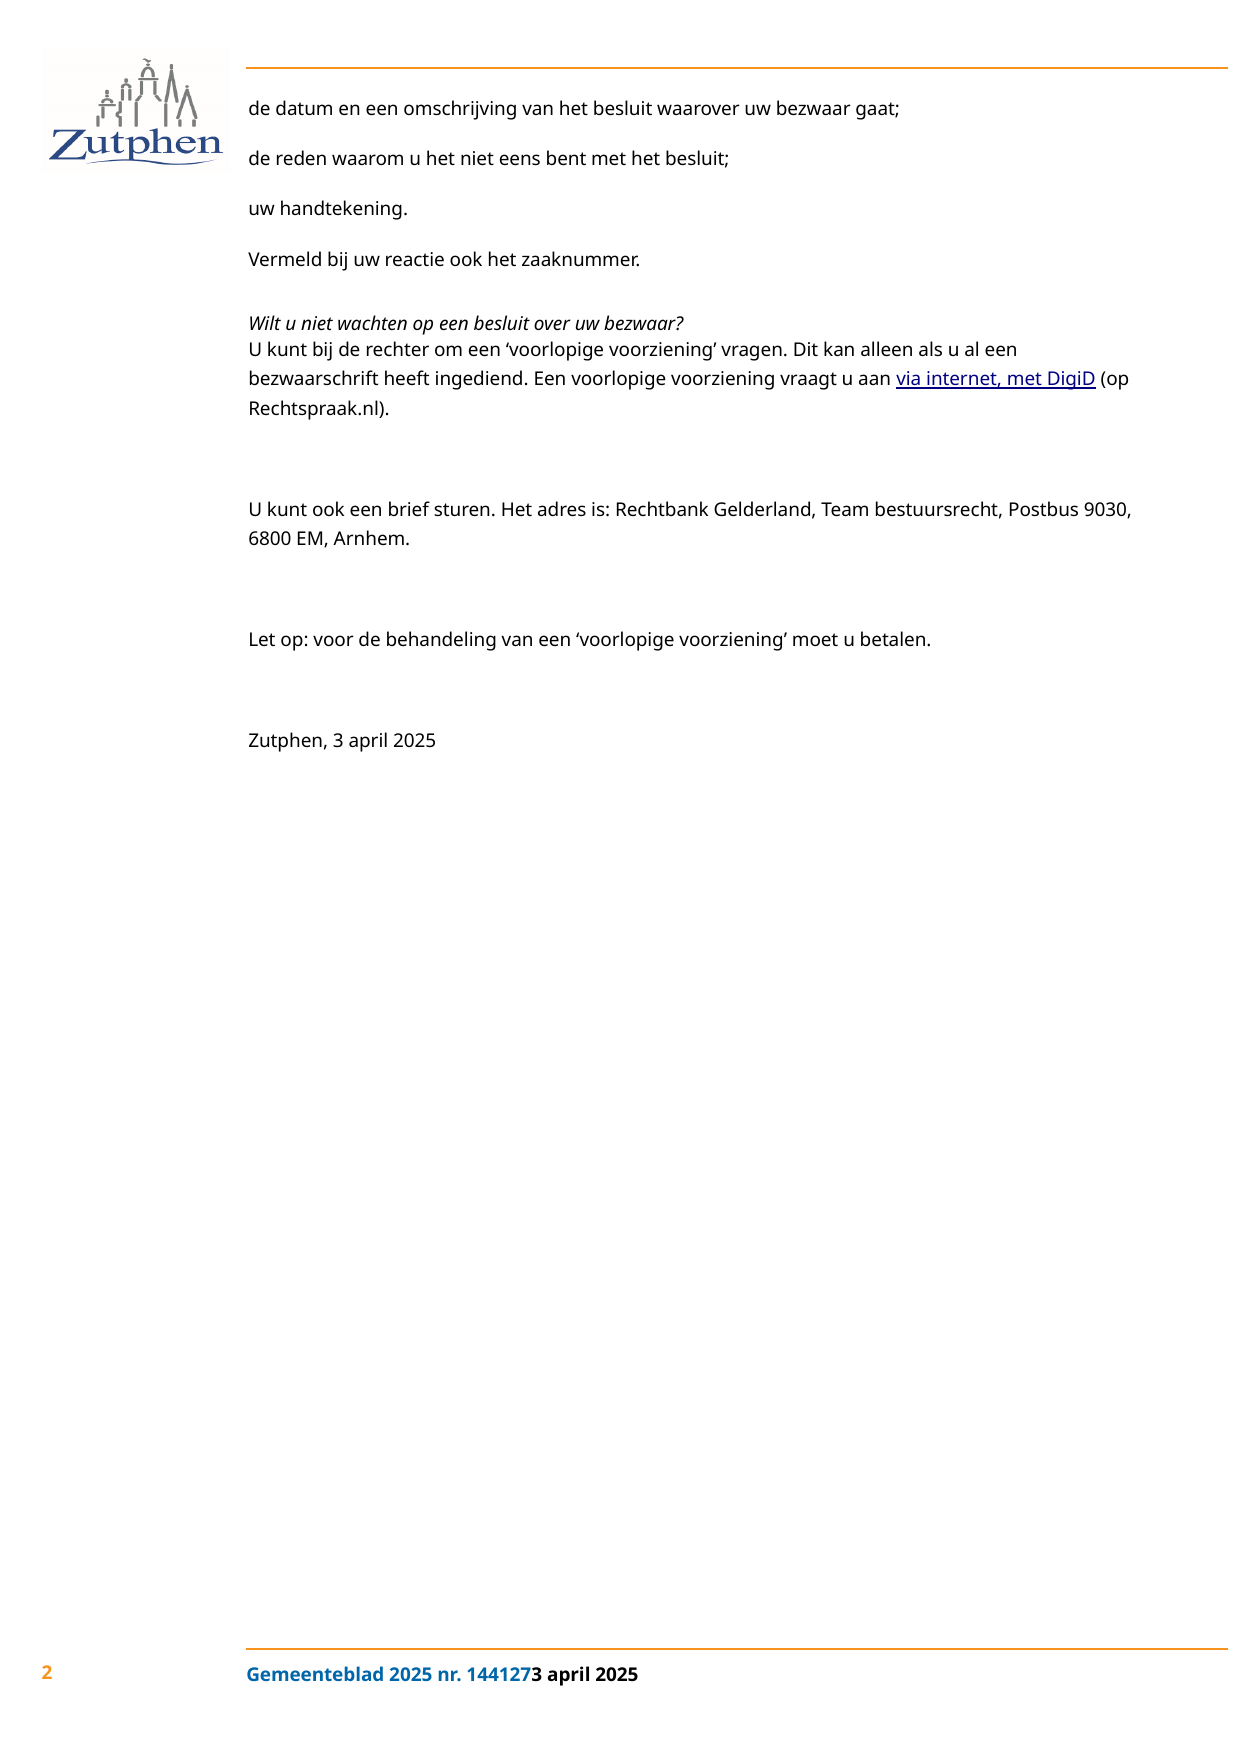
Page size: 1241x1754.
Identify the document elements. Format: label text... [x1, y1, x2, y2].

text U kunt bij de rechter om een ‘voorlopige voorziening’ vragen. Dit kan alleen als u al een bezwaarschrift heeft ingediend. Een voorlopige voorziening vraagt u aan via internet, met DigiD (op Rechtspraak.nl). [248, 336, 1152, 421]
text Let op: voor de behandeling van een ‘voorlopige voorziening’ moet u betalen. [248, 626, 1152, 652]
text Zutphen, 3 april 2025 [248, 727, 1152, 753]
text Wilt u niet wachten op een besluit over uw bezwaar? [248, 310, 1152, 336]
picture [41, 47, 231, 172]
text de datum en een omschrijving van het besluit waarover uw bezwaar gaat; [248, 95, 1152, 121]
text uw handtekening. [248, 196, 1152, 221]
text de reden waarom u het niet eens bent met het besluit; [248, 145, 1152, 171]
text U kunt ook een brief sturen. Het adres is: Rechtbank Gelderland, Team bestuursrecht, Postbus 9030, 6800 EM, Arnhem. [248, 496, 1152, 551]
text Vermeld bij uw reactie ook het zaaknummer. [248, 246, 1152, 272]
